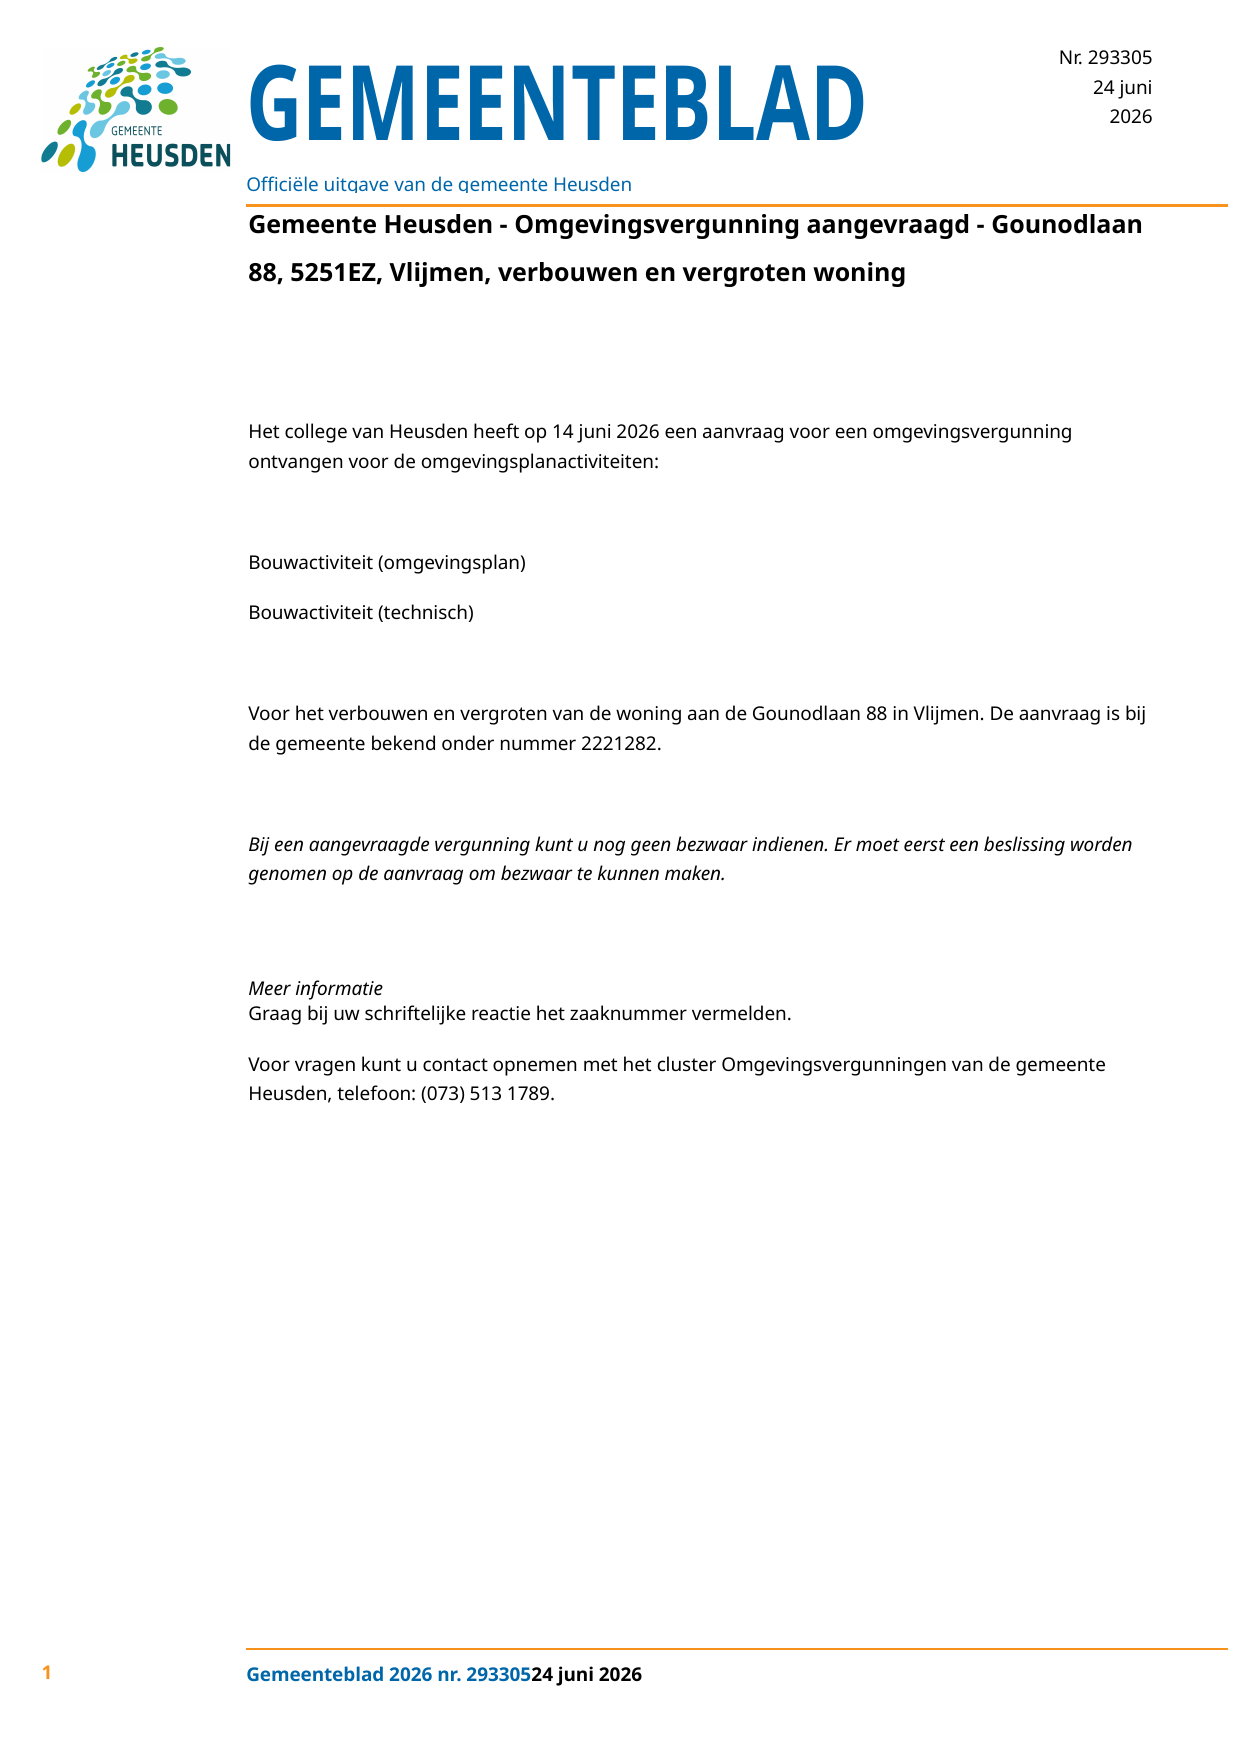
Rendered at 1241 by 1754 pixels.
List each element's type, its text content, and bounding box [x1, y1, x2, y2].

text Gemeente Heusden - Omgevingsvergunning aangevraagd - Gounodlaan 88, 5251EZ, Vlijmen, verbouwen en vergroten woning [248, 207, 1152, 288]
text Voor het verbouwen en vergroten van de woning aan de Gounodlaan 88 in Vlijmen. De aanvraag is bij de gemeente bekend onder nummer 2221282. [248, 700, 1152, 756]
picture [41, 47, 231, 172]
text Bij een aangevraagde vergunning kunt u nog geen bezwaar indienen. Er moet eerst een beslissing worden genomen op de aanvraag om bezwaar te kunnen maken. [248, 831, 1152, 886]
text Bouwactiviteit (omgevingsplan) [248, 549, 1152, 575]
text Het college van Heusden heeft op 14 juni 2026 een aanvraag voor een omgevingsvergunning ontvangen voor de omgevingsplanactiviteiten: [248, 419, 1152, 474]
text Graag bij uw schriftelijke reactie het zaaknummer vermelden. [248, 1001, 1152, 1026]
text Bouwactiviteit (technisch) [248, 599, 1152, 625]
text Meer informatie [248, 975, 1152, 1001]
text Voor vragen kunt u contact opnemen met het cluster Omgevingsvergunningen van de gemeente Heusden, telefoon: (073) 513 1789. [248, 1051, 1152, 1106]
